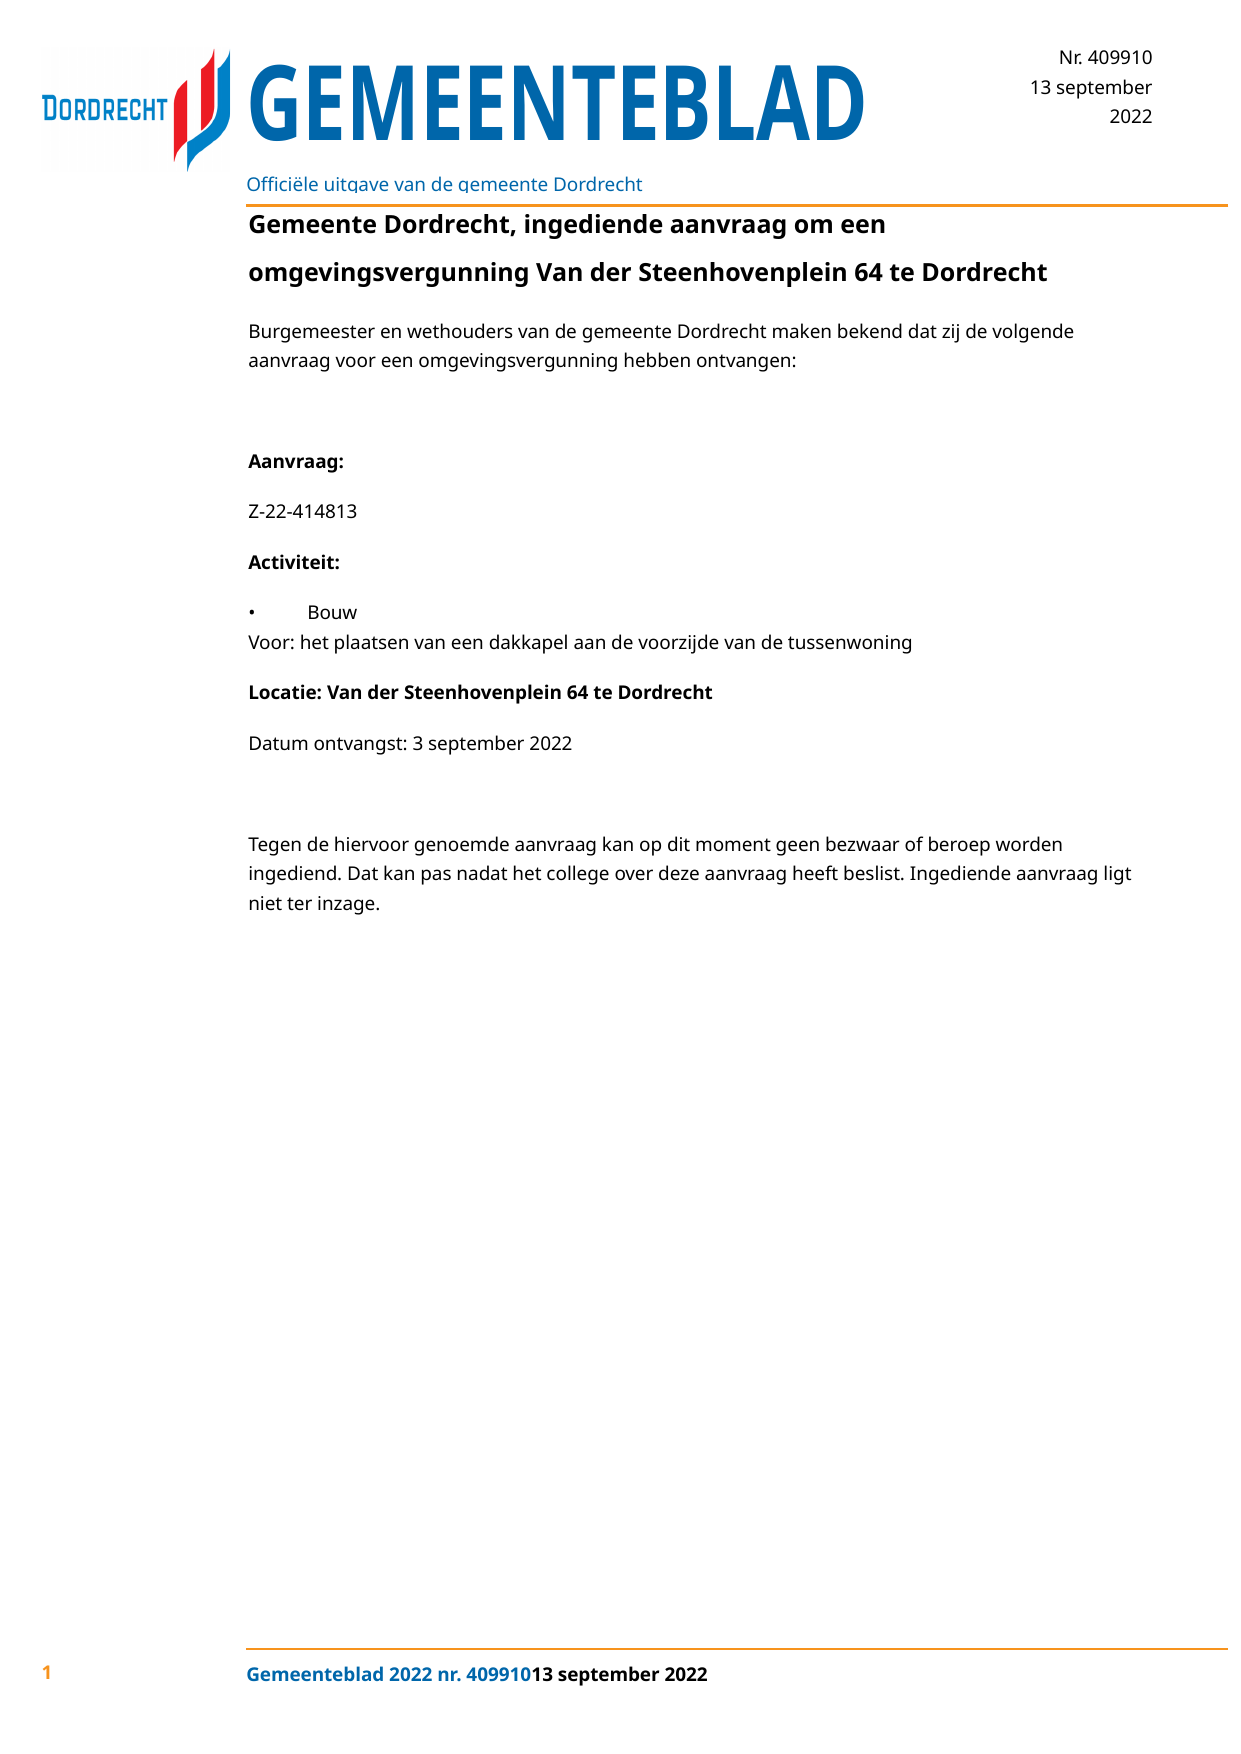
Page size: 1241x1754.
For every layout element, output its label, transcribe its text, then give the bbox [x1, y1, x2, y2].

text Voor: het plaatsen van een dakkapel aan de voorzijde van de tussenwoning [248, 629, 1152, 655]
text Tegen de hiervoor genoemde aanvraag kan op dit moment geen bezwaar of beroep worden ingediend. Dat kan pas nadat het college over deze aanvraag heeft beslist. Ingediende aanvraag ligt niet ter inzage. [248, 831, 1152, 916]
text Z-22-414813 [248, 499, 1152, 524]
text Activiteit: [248, 549, 1152, 575]
text Burgemeester en wethouders van de gemeente Dordrecht maken bekend dat zij de volgende aanvraag voor een omgevingsvergunning hebben ontvangen: [248, 318, 1152, 373]
text Gemeente Dordrecht, ingediende aanvraag om een omgevingsvergunning Van der Steenhovenplein 64 te Dordrecht [248, 207, 1152, 288]
list Bouw [248, 599, 1152, 625]
text Locatie: Van der Steenhovenplein 64 te Dordrecht [248, 679, 1152, 705]
picture [41, 47, 231, 172]
text Aanvraag: [248, 448, 1152, 474]
text Datum ontvangst: 3 september 2022 [248, 730, 1152, 756]
